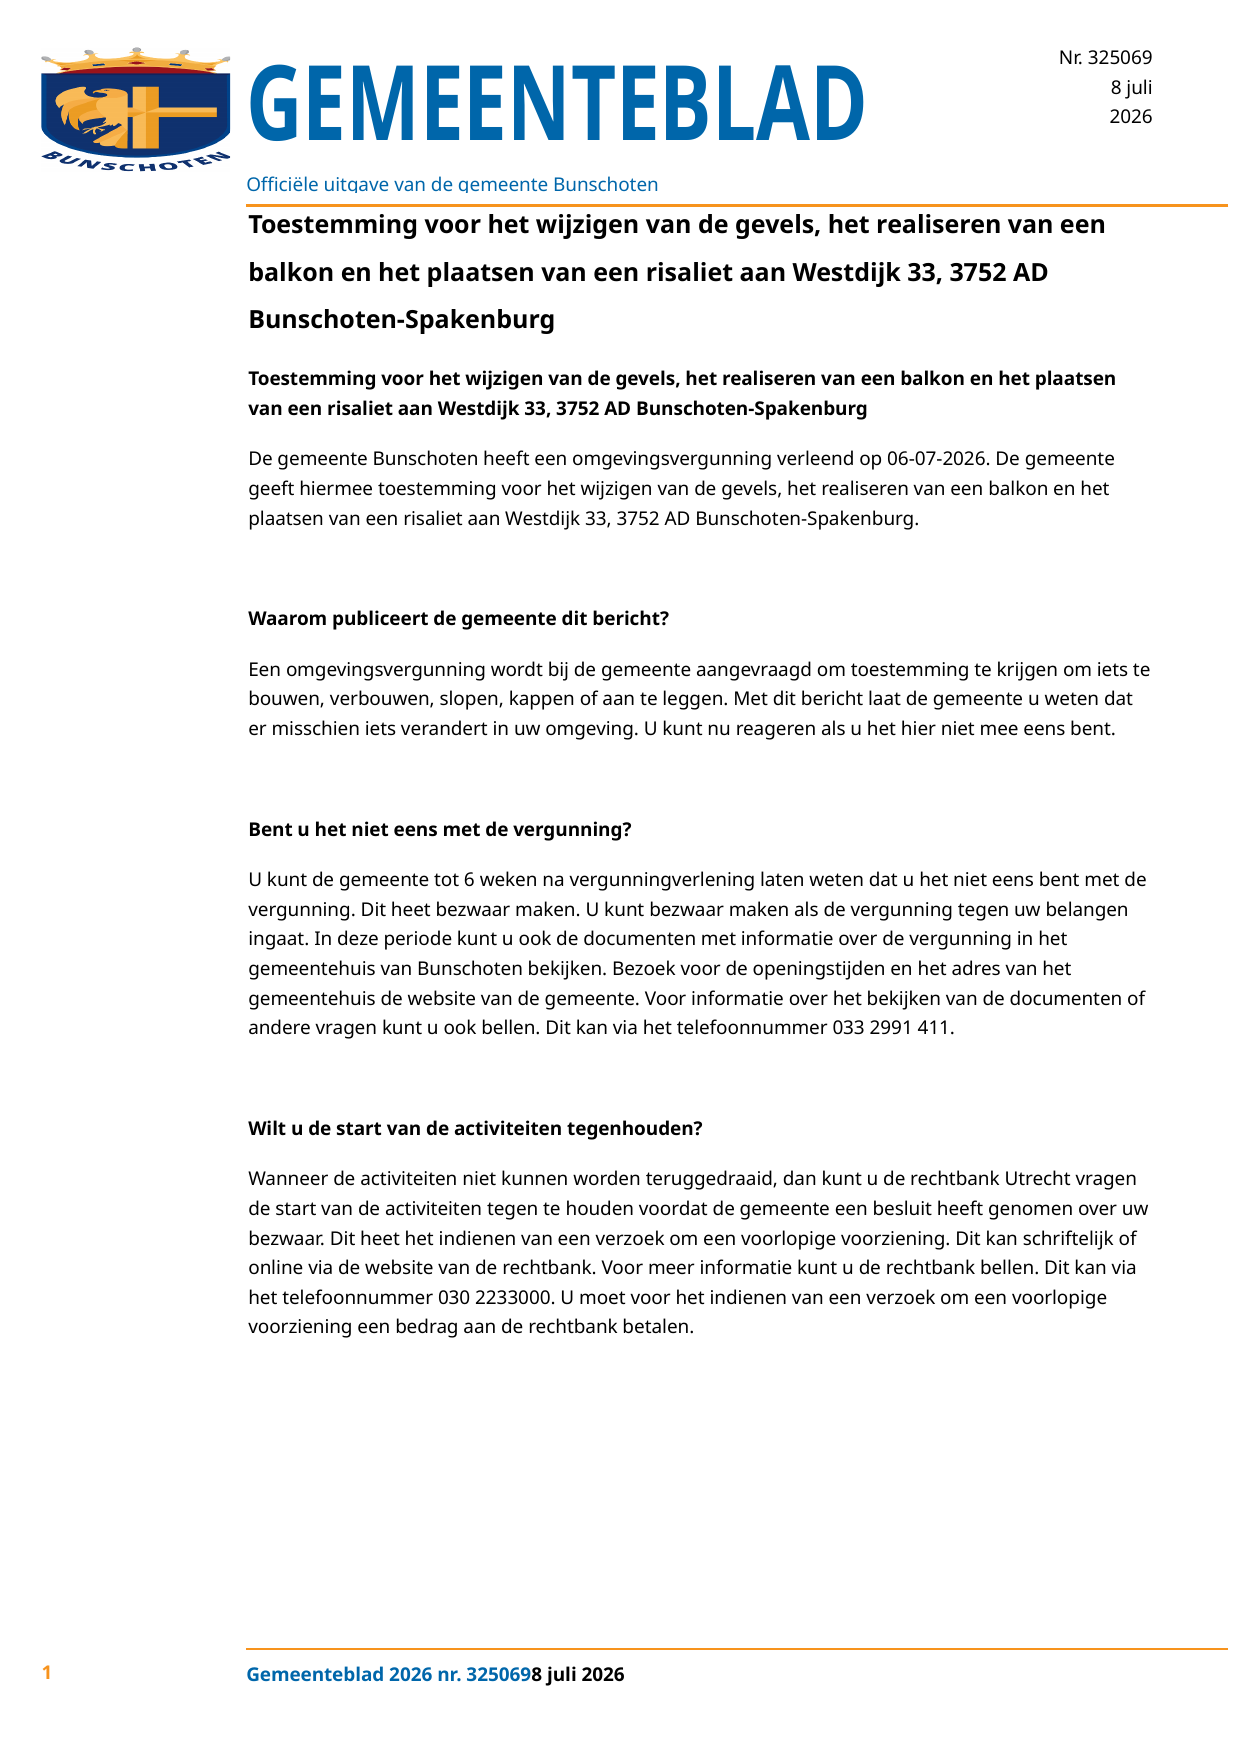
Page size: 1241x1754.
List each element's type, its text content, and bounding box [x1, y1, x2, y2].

text Toestemming voor het wijzigen van de gevels, het realiseren van een balkon en het plaatsen van een risaliet aan Westdijk 33, 3752 AD Bunschoten-Spakenburg [248, 366, 1152, 421]
text Toestemming voor het wijzigen van de gevels, het realiseren van een balkon en het plaatsen van een risaliet aan Westdijk 33, 3752 AD Bunschoten-Spakenburg [248, 207, 1152, 336]
text De gemeente Bunschoten heeft een omgevingsvergunning verleend op 06-07-2026. De gemeente geeft hiermee toestemming voor het wijzigen van de gevels, het realiseren van een balkon en het plaatsen van een risaliet aan Westdijk 33, 3752 AD Bunschoten-Spakenburg. [248, 446, 1152, 530]
text Bent u het niet eens met de vergunning? [248, 816, 1152, 842]
text Een omgevingsvergunning wordt bij de gemeente aangevraagd om toestemming te krijgen om iets te bouwen, verbouwen, slopen, kappen of aan te leggen. Met dit bericht laat de gemeente u weten dat er misschien iets verandert in uw omgeving. U kunt nu reageren als u het hier niet mee eens bent. [248, 656, 1152, 741]
text Waarom publiceert de gemeente dit bericht? [248, 606, 1152, 631]
text U kunt de gemeente tot 6 weken na vergunningverlening laten weten dat u het niet eens bent met de vergunning. Dit heet bezwaar maken. U kunt bezwaar maken als de vergunning tegen uw belangen ingaat. In deze periode kunt u ook de documenten met informatie over de vergunning in het gemeentehuis van Bunschoten bekijken. Bezoek voor de openingstijden en het adres van het gemeentehuis de website van de gemeente. Voor informatie over het bekijken van de documenten of andere vragen kunt u ook bellen. Dit kan via het telefoonnummer 033 2991 411. [248, 866, 1152, 1040]
picture [41, 47, 231, 172]
text Wanneer de activiteiten niet kunnen worden teruggedraaid, dan kunt u de rechtbank Utrecht vragen de start van de activiteiten tegen te houden voordat de gemeente een besluit heeft genomen over uw bezwaar. Dit heet het indienen van een verzoek om een voorlopige voorziening. Dit kan schriftelijk of online via de website van de rechtbank. Voor meer informatie kunt u de rechtbank bellen. Dit kan via het telefoonnummer 030 2233000. U moet voor het indienen van een verzoek om een voorlopige voorziening een bedrag aan de rechtbank betalen. [248, 1166, 1152, 1339]
text Wilt u de start van de activiteiten tegenhouden? [248, 1115, 1152, 1141]
